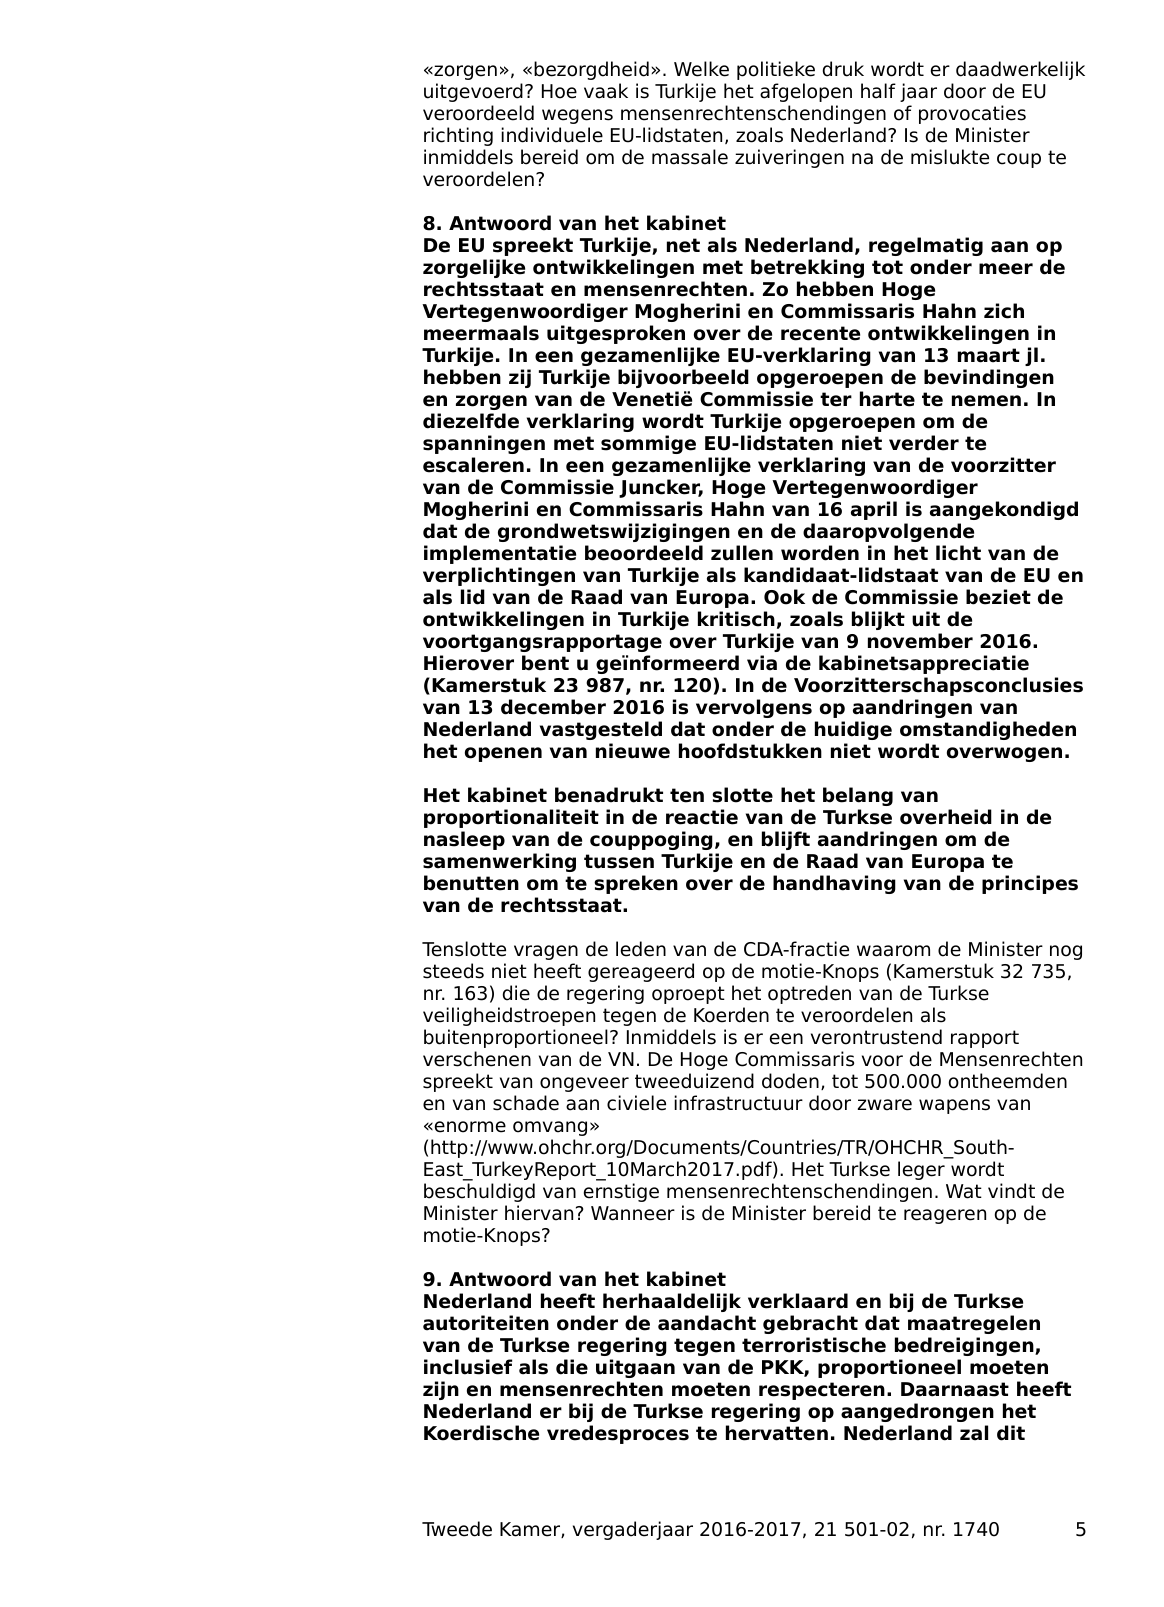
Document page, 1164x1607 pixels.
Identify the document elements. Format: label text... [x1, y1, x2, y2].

text 9. Antwoord van het kabinet [422, 1269, 1087, 1291]
text Nederland heeft herhaaldelijk verklaard en bij de Turkse autoriteiten onder de aandacht gebracht dat maatregelen van de Turkse regering tegen terroristische bedreigingen, inclusief als die uitgaan van de PKK, proportioneel moeten zijn en mensenrechten moeten respecteren. Daarnaast heeft Nederland er bij de Turkse regering op aangedrongen het Koerdische vredesproces te hervatten. Nederland zal dit [422, 1291, 1087, 1444]
text Het kabinet benadrukt ten slotte het belang van proportionaliteit in de reactie van de Turkse overheid in de nasleep van de couppoging, en blijft aandringen om de samenwerking tussen Turkije en de Raad van Europa te benutten om te spreken over de handhaving van de principes van de rechtsstaat. [422, 785, 1087, 917]
text «zorgen», «bezorgdheid». Welke politieke druk wordt er daadwerkelijk uitgevoerd? Hoe vaak is Turkije het afgelopen half jaar door de EU veroordeeld wegens mensenrechtenschendingen of provocaties richting individuele EU-lidstaten, zoals Nederland? Is de Minister inmiddels bereid om de massale zuiveringen na de mislukte coup te veroordelen? [422, 59, 1087, 191]
text 8. Antwoord van het kabinet [422, 213, 1087, 235]
text Tenslotte vragen de leden van de CDA-fractie waarom de Minister nog steeds niet heeft gereageerd op de motie-Knops (Kamerstuk 32 735, nr. 163) die de regering oproept het optreden van de Turkse veiligheidstroepen tegen de Koerden te veroordelen als buitenproportioneel? Inmiddels is er een verontrustend rapport verschenen van de VN. De Hoge Commissaris voor de Mensenrechten spreekt van ongeveer tweeduizend doden, tot 500.000 ontheemden en van schade aan civiele infrastructuur door zware wapens van «enorme omvang» (http://www.ohchr.org/Documents/Countries/TR/OHCHR_South-East_TurkeyReport_10March2017.pdf). Het Turkse leger wordt beschuldigd van ernstige mensenrechtenschendingen. Wat vindt de Minister hiervan? Wanneer is de Minister bereid te reageren op de motie-Knops? [422, 939, 1087, 1247]
text De EU spreekt Turkije, net als Nederland, regelmatig aan op zorgelijke ontwikkelingen met betrekking tot onder meer de rechtsstaat en mensenrechten. Zo hebben Hoge Vertegenwoordiger Mogherini en Commissaris Hahn zich meermaals uitgesproken over de recente ontwikkelingen in Turkije. In een gezamenlijke EU-verklaring van 13 maart jl. hebben zij Turkije bijvoorbeeld opgeroepen de bevindingen en zorgen van de Venetië Commissie ter harte te nemen. In diezelfde verklaring wordt Turkije opgeroepen om de spanningen met sommige EU-lidstaten niet verder te escaleren. In een gezamenlijke verklaring van de voorzitter van de Commissie Juncker, Hoge Vertegenwoordiger Mogherini en Commissaris Hahn van 16 april is aangekondigd dat de grondwetswijzigingen en de daaropvolgende implementatie beoordeeld zullen worden in het licht van de verplichtingen van Turkije als kandidaat-lidstaat van de EU en als lid van de Raad van Europa. Ook de Commissie beziet de ontwikkelingen in Turkije kritisch, zoals blijkt uit de voortgangsrapportage over Turkije van 9 november 2016. Hierover bent u geïnformeerd via de kabinetsappreciatie (Kamerstuk 23 987, nr. 120). In de Voorzitterschapsconclusies van 13 december 2016 is vervolgens op aandringen van Nederland vastgesteld dat onder de huidige omstandigheden het openen van nieuwe hoofdstukken niet wordt overwogen. [422, 235, 1087, 763]
